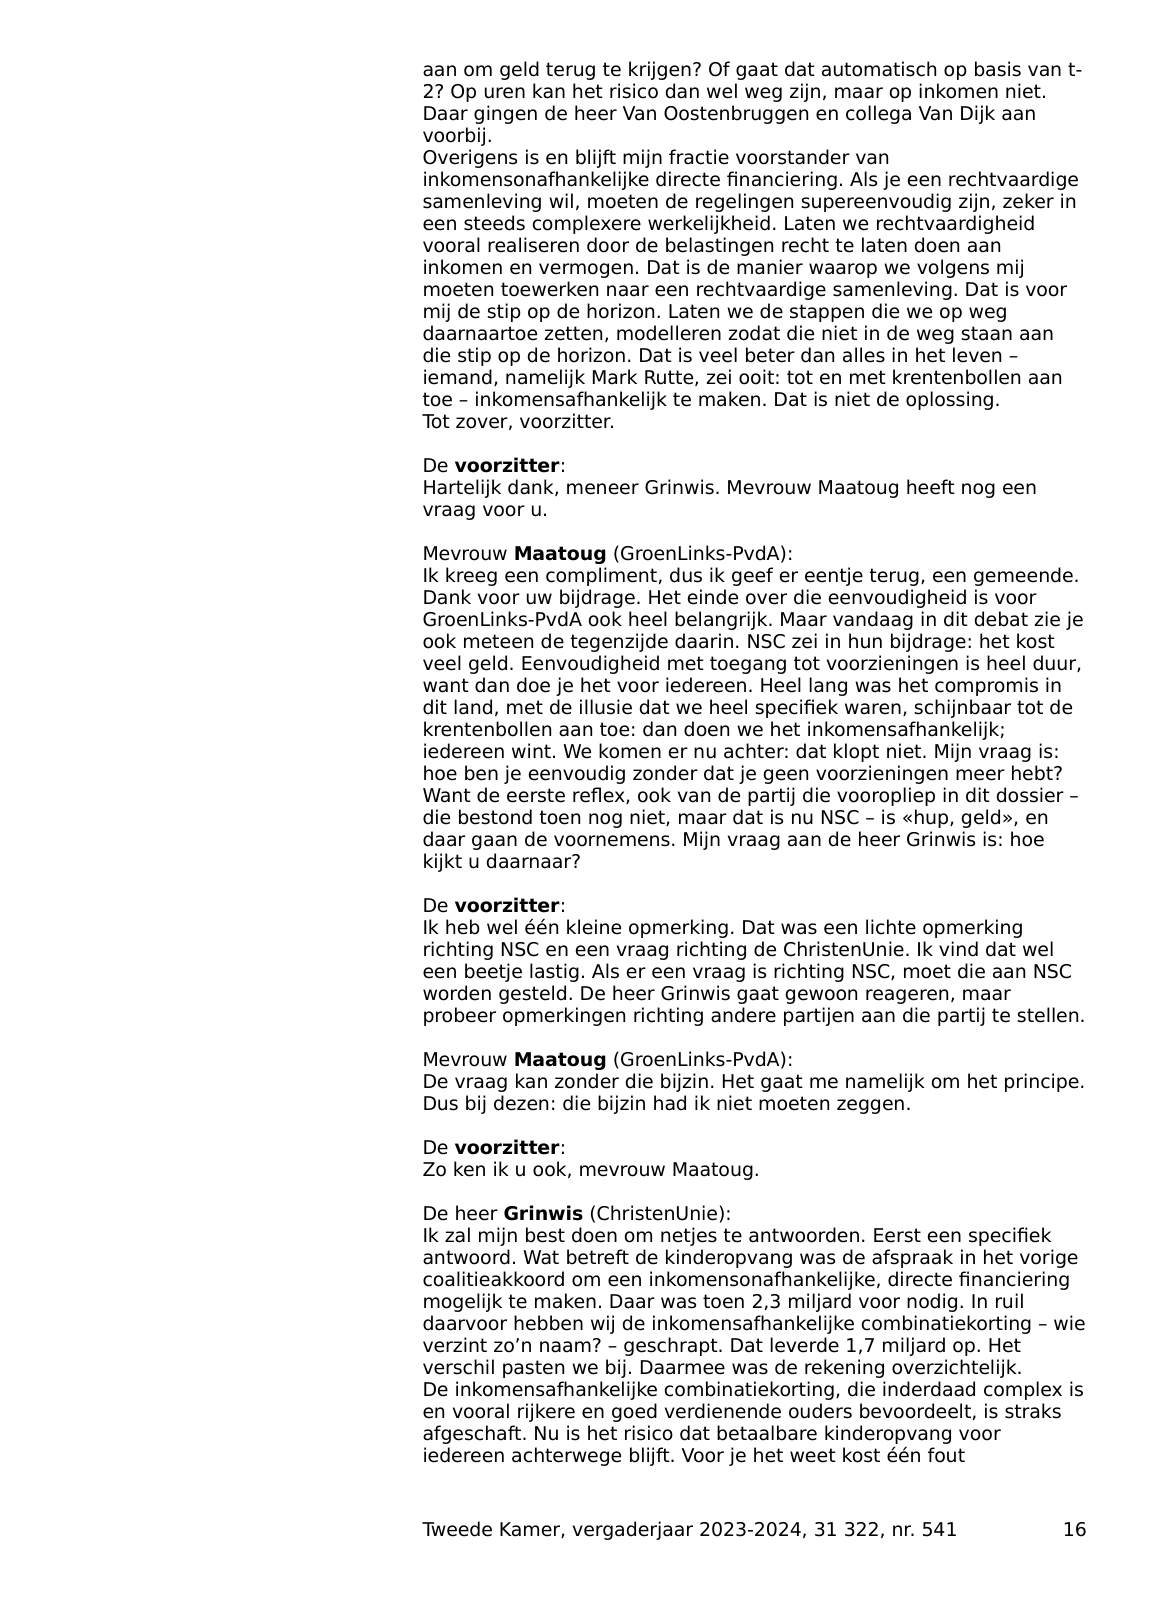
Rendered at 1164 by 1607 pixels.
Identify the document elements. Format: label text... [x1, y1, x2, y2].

text De voorzitter: [422, 455, 1087, 477]
text Tot zover, voorzitter. [422, 411, 1087, 433]
text De vraag kan zonder die bijzin. Het gaat me namelijk om het principe. Dus bij dezen: die bijzin had ik niet moeten zeggen. [422, 1071, 1087, 1115]
text De heer Grinwis (ChristenUnie): [422, 1203, 1087, 1225]
text De voorzitter: [422, 1137, 1087, 1159]
text Ik heb wel één kleine opmerking. Dat was een lichte opmerking richting NSC en een vraag richting de ChristenUnie. Ik vind dat wel een beetje lastig. Als er een vraag is richting NSC, moet die aan NSC worden gesteld. De heer Grinwis gaat gewoon reageren, maar probeer opmerkingen richting andere partijen aan die partij te stellen. [422, 917, 1087, 1027]
text Zo ken ik u ook, mevrouw Maatoug. [422, 1159, 1087, 1181]
text aan om geld terug te krijgen? Of gaat dat automatisch op basis van t-2? Op uren kan het risico dan wel weg zijn, maar op inkomen niet. Daar gingen de heer Van Oostenbruggen en collega Van Dijk aan voorbij. [422, 59, 1087, 147]
text Mevrouw Maatoug (GroenLinks-PvdA): [422, 1049, 1087, 1071]
text Hartelijk dank, meneer Grinwis. Mevrouw Maatoug heeft nog een vraag voor u. [422, 477, 1087, 521]
text De voorzitter: [422, 895, 1087, 917]
text Overigens is en blijft mijn fractie voorstander van inkomensonafhankelijke directe financiering. Als je een rechtvaardige samenleving wil, moeten de regelingen supereenvoudig zijn, zeker in een steeds complexere werkelijkheid. Laten we rechtvaardigheid vooral realiseren door de belastingen recht te laten doen aan inkomen en vermogen. Dat is de manier waarop we volgens mij moeten toewerken naar een rechtvaardige samenleving. Dat is voor mij de stip op de horizon. Laten we de stappen die we op weg daarnaartoe zetten, modelleren zodat die niet in de weg staan aan die stip op de horizon. Dat is veel beter dan alles in het leven – iemand, namelijk Mark Rutte, zei ooit: tot en met krentenbollen aan toe – inkomensafhankelijk te maken. Dat is niet de oplossing. [422, 147, 1087, 411]
text Ik zal mijn best doen om netjes te antwoorden. Eerst een specifiek antwoord. Wat betreft de kinderopvang was de afspraak in het vorige coalitieakkoord om een inkomensonafhankelijke, directe financiering mogelijk te maken. Daar was toen 2,3 miljard voor nodig. In ruil daarvoor hebben wij de inkomensafhankelijke combinatiekorting – wie verzint zo’n naam? – geschrapt. Dat leverde 1,7 miljard op. Het verschil pasten we bij. Daarmee was de rekening overzichtelijk. [422, 1225, 1087, 1379]
text Ik kreeg een compliment, dus ik geef er eentje terug, een gemeende. Dank voor uw bijdrage. Het einde over die eenvoudigheid is voor GroenLinks-PvdA ook heel belangrijk. Maar vandaag in dit debat zie je ook meteen de tegenzijde daarin. NSC zei in hun bijdrage: het kost veel geld. Eenvoudigheid met toegang tot voorzieningen is heel duur, want dan doe je het voor iedereen. Heel lang was het compromis in dit land, met de illusie dat we heel specifiek waren, schijnbaar tot de krentenbollen aan toe: dan doen we het inkomensafhankelijk; iedereen wint. We komen er nu achter: dat klopt niet. Mijn vraag is: hoe ben je eenvoudig zonder dat je geen voorzieningen meer hebt? Want de eerste reflex, ook van de partij die vooropliep in dit dossier – die bestond toen nog niet, maar dat is nu NSC – is «hup, geld», en daar gaan de voornemens. Mijn vraag aan de heer Grinwis is: hoe kijkt u daarnaar? [422, 565, 1087, 873]
text De inkomensafhankelijke combinatiekorting, die inderdaad complex is en vooral rijkere en goed verdienende ouders bevoordeelt, is straks afgeschaft. Nu is het risico dat betaalbare kinderopvang voor iedereen achterwege blijft. Voor je het weet kost één fout [422, 1379, 1087, 1467]
text Mevrouw Maatoug (GroenLinks-PvdA): [422, 543, 1087, 565]
